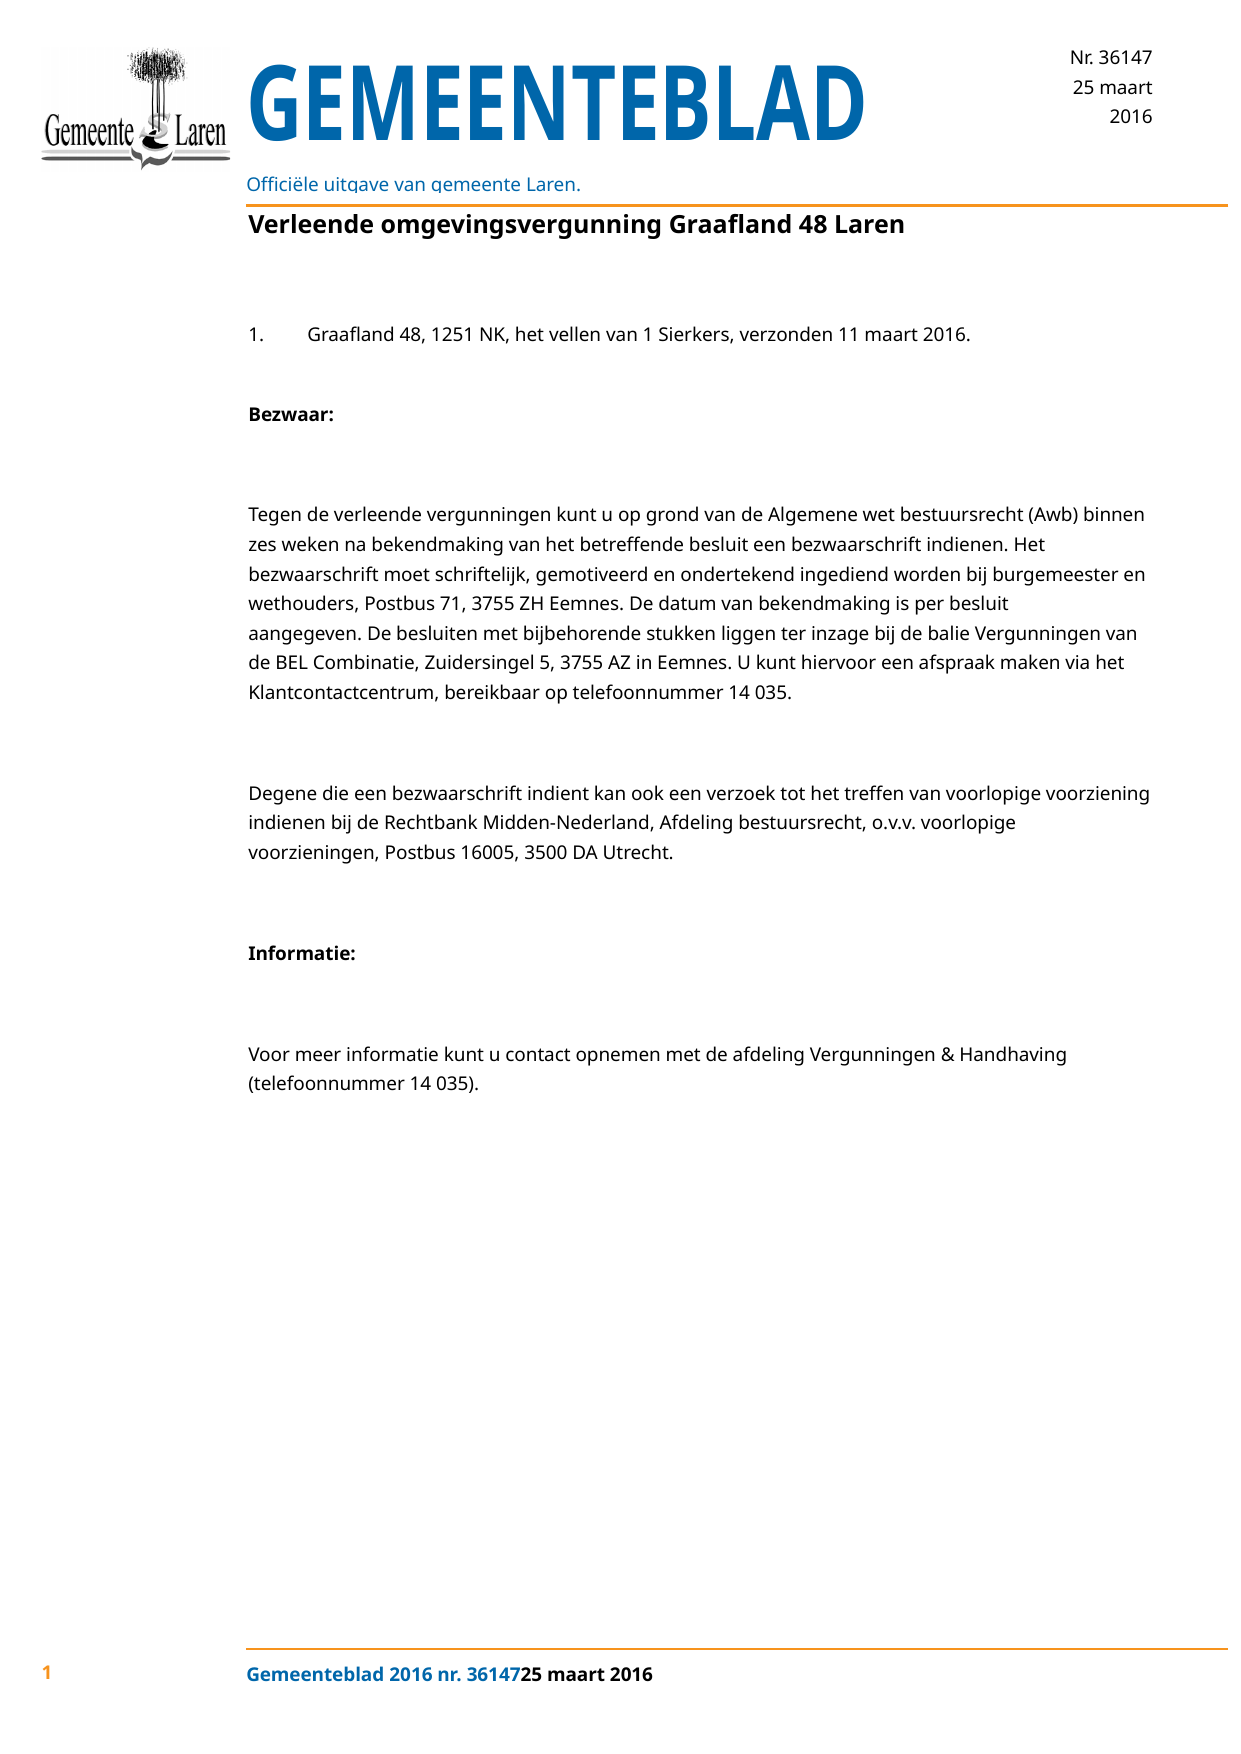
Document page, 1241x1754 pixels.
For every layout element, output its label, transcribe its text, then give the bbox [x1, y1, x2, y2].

list Graafland 48, 1251 NK, het vellen van 1 Sierkers, verzonden 11 maart 2016. [248, 321, 1152, 346]
text Voor meer informatie kunt u contact opnemen met de afdeling Vergunningen & Handhaving (telefoonnummer 14 035). [248, 1041, 1152, 1096]
text Verleende omgevingsvergunning Graafland 48 Laren [248, 207, 1152, 241]
text Bezwaar: [248, 401, 1152, 426]
text Tegen de verleende vergunningen kunt u op grond van de Algemene wet bestuursrecht (Awb) binnen zes weken na bekendmaking van het betreffende besluit een bezwaarschrift indienen. Het bezwaarschrift moet schriftelijk, gemotiveerd en ondertekend ingediend worden bij burgemeester en wethouders, Postbus 71, 3755 ZH Eemnes. De datum van bekendmaking is per besluit aangegeven. De besluiten met bijbehorende stukken liggen ter inzage bij de balie Vergunningen van de BEL Combinatie, Zuidersingel 5, 3755 AZ in Eemnes. U kunt hiervoor een afspraak maken via het Klantcontactcentrum, bereikbaar op telefoonnummer 14 035. [248, 502, 1152, 705]
picture [41, 47, 231, 172]
text Degene die een bezwaarschrift indient kan ook een verzoek tot het treffen van voorlopige voorziening indienen bij de Rechtbank Midden-Nederland, Afdeling bestuursrecht, o.v.v. voorlopige voorzieningen, Postbus 16005, 3500 DA Utrecht. [248, 780, 1152, 865]
text Informatie: [248, 940, 1152, 966]
